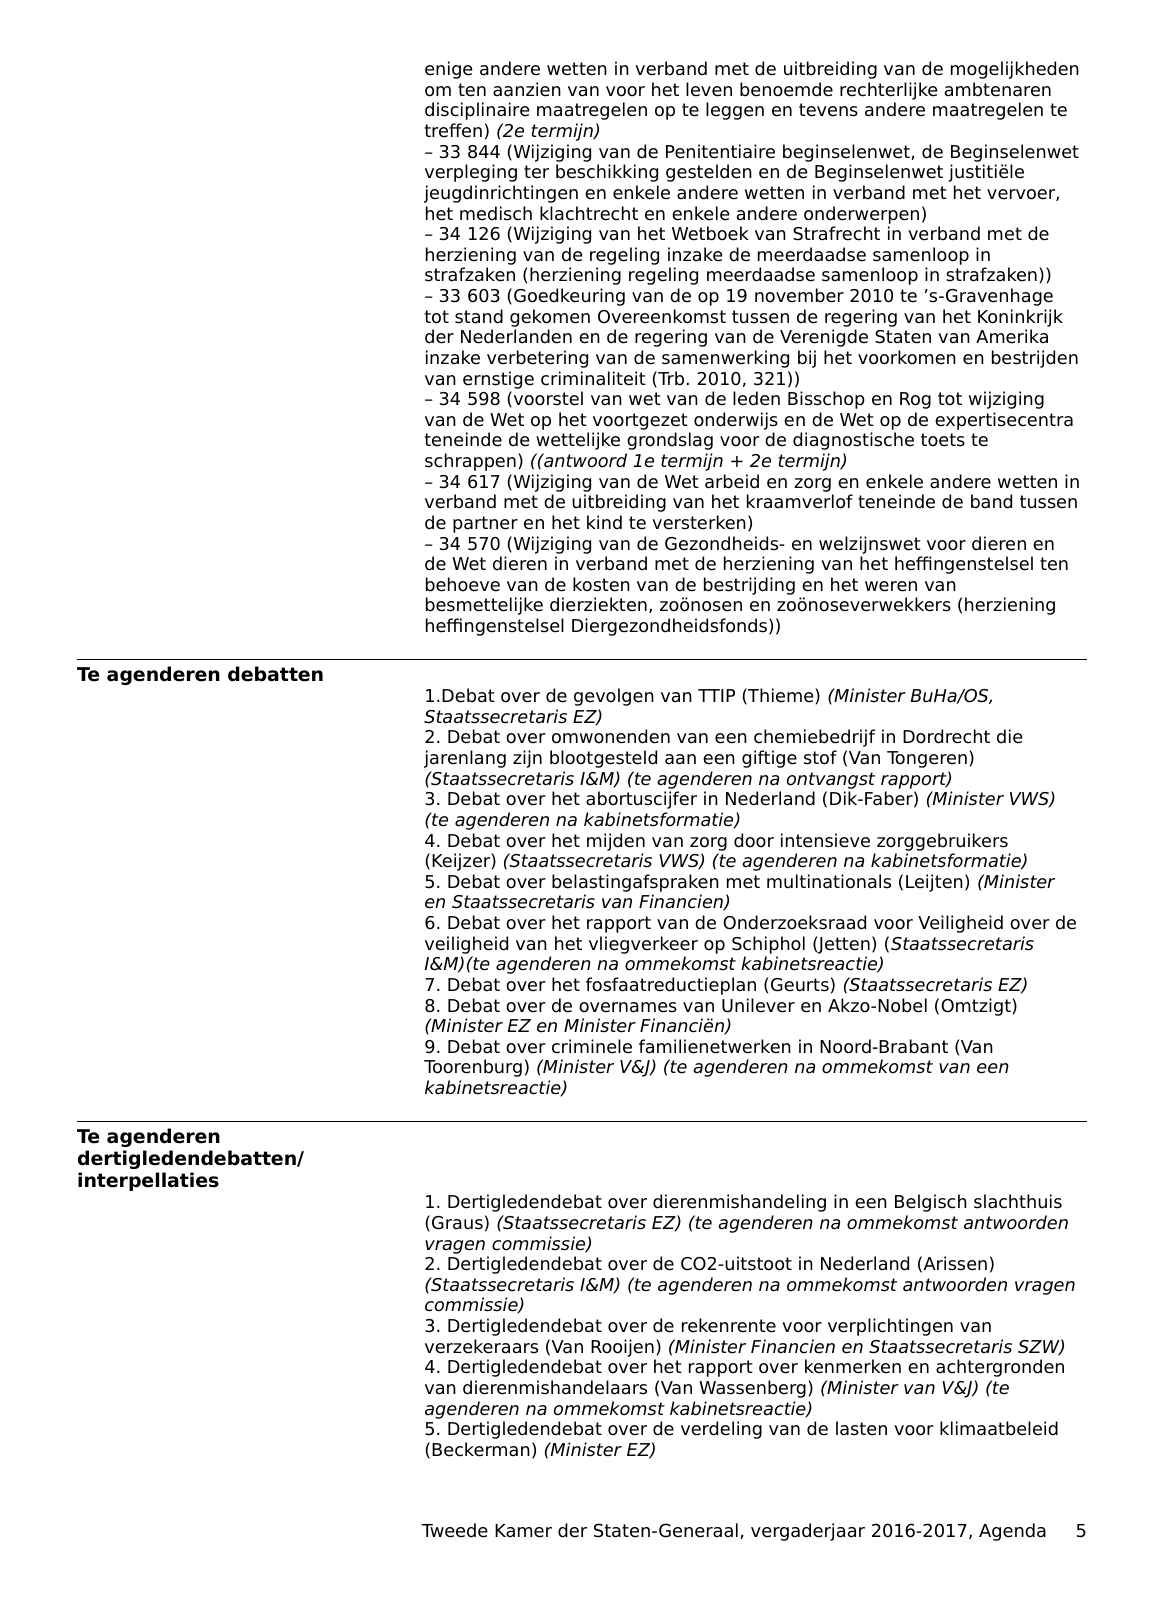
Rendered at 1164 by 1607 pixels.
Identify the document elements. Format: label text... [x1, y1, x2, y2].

table_cell [77, 996, 401, 1037]
table_cell – 33 603 (Goedkeuring van de op 19 november 2010 te ’s-Gravenhage tot stand gekomen Overeenkomst tussen de regering van het Koninkrijk der Nederlanden en de regering van de Verenigde Staten van Amerika inzake verbetering van de samenwerking bij het voorkomen en bestrijden van ernstige criminaliteit (Trb. 2010, 321)) [418, 286, 1087, 389]
table_cell – 34 617 (Wijziging van de Wet arbeid en zorg en enkele andere wetten in verband met de uitbreiding van het kraamverlof teneinde de band tussen de partner en het kind te versterken) [418, 472, 1087, 533]
table_header [418, 660, 1087, 686]
table_cell [77, 872, 401, 913]
table_cell – 33 844 (Wijziging van de Penitentiaire beginselenwet, de Beginselenwet verpleging ter beschikking gestelden en de Beginselenwet justitiële jeugdinrichtingen en enkele andere wetten in verband met het vervoer, het medisch klachtrecht en enkele andere onderwerpen) [418, 142, 1087, 224]
table_cell [77, 913, 401, 975]
table_cell [401, 1316, 418, 1357]
table_cell [77, 286, 401, 389]
table_cell [401, 996, 418, 1037]
table_cell [77, 1037, 401, 1099]
table_cell 4. Debat over het mijden van zorg door intensieve zorggebruikers (Keijzer) (Staatssecretaris VWS) (te agenderen na kabinetsformatie) [418, 831, 1087, 872]
table_cell 5. Debat over belastingafspraken met multinationals (Leijten) (Minister en Staatssecretaris van Financien) [418, 872, 1087, 913]
table_cell [77, 224, 401, 286]
table_cell 1.Debat over de gevolgen van TTIP (Thieme) (Minister BuHa/OS, Staatssecretaris EZ) [418, 686, 1087, 727]
table_cell [77, 789, 401, 831]
table_cell [401, 1357, 418, 1419]
table_cell 3. Debat over het abortuscijfer in Nederland (Dik-Faber) (Minister VWS) (te agenderen na kabinetsformatie) [418, 789, 1087, 831]
table_cell [77, 975, 401, 996]
table_cell [77, 142, 401, 224]
table_cell – 34 570 (Wijziging van de Gezondheids- en welzijnswet voor dieren en de Wet dieren in verband met de herziening van het heffingenstelsel ten behoeve van de kosten van de bestrijding en het weren van besmettelijke dierziekten, zoönosen en zoönoseverwekkers (herziening heffingenstelsel Diergezondheidsfonds)) [418, 534, 1087, 637]
table_cell [401, 728, 418, 789]
table_cell [77, 1254, 401, 1316]
table_cell – 34 598 (voorstel van wet van de leden Bisschop en Rog tot wijziging van de Wet op het voortgezet onderwijs en de Wet op de expertisecentra teneinde de wettelijke grondslag voor de diagnostische toets te schrappen) ((antwoord 1e termijn + 2e termijn) [418, 389, 1087, 472]
table_cell [77, 831, 401, 872]
table_cell [77, 389, 401, 472]
table_cell [401, 789, 418, 831]
table_cell [401, 59, 418, 142]
table_cell [77, 534, 401, 637]
table_cell [401, 224, 418, 286]
table_cell [401, 831, 418, 872]
table_cell – 34 126 (Wijziging van het Wetboek van Strafrecht in verband met de herziening van de regeling inzake de meerdaadse samenloop in strafzaken (herziening regeling meerdaadse samenloop in strafzaken)) [418, 224, 1087, 286]
table_header [401, 660, 418, 686]
table_cell 6. Debat over het rapport van de Onderzoeksraad voor Veiligheid over de veiligheid van het vliegverkeer op Schiphol (Jetten) (Staatssecretaris I&M)(te agenderen na ommekomst kabinetsreactie) [418, 913, 1087, 975]
table_cell [401, 1192, 418, 1254]
table_cell [401, 389, 418, 472]
table_cell [77, 59, 401, 142]
table_cell [401, 1037, 418, 1099]
table_cell [77, 472, 401, 533]
table_header Te agenderen dertigledendebatten/ interpellaties [77, 1122, 401, 1192]
table_cell 2. Debat over omwonenden van een chemiebedrijf in Dordrecht die jarenlang zijn blootgesteld aan een giftige stof (Van Tongeren) (Staatssecretaris I&M) (te agenderen na ontvangst rapport) [418, 728, 1087, 789]
table_cell [77, 1357, 401, 1419]
table_header [401, 1122, 418, 1192]
table_cell [401, 142, 418, 224]
table_cell [401, 286, 418, 389]
table_cell 2. Dertigledendebat over de CO2-uitstoot in Nederland (Arissen) (Staatssecretaris I&M) (te agenderen na ommekomst antwoorden vragen commissie) [418, 1254, 1087, 1316]
table_cell [401, 1419, 418, 1460]
table_cell [401, 472, 418, 533]
table_cell [401, 1254, 418, 1316]
table_cell [77, 728, 401, 789]
table_cell [401, 872, 418, 913]
table_cell 8. Debat over de overnames van Unilever en Akzo-Nobel (Omtzigt) (Minister EZ en Minister Financiën) [418, 996, 1087, 1037]
table_cell [401, 975, 418, 996]
table_cell 4. Dertigledendebat over het rapport over kenmerken en achtergronden van dierenmishandelaars (Van Wassenberg) (Minister van V&J) (te agenderen na ommekomst kabinetsreactie) [418, 1357, 1087, 1419]
table_cell 9. Debat over criminele familienetwerken in Noord-Brabant (Van Toorenburg) (Minister V&J) (te agenderen na ommekomst van een kabinetsreactie) [418, 1037, 1087, 1099]
table_cell [401, 686, 418, 727]
table_cell [77, 1419, 401, 1460]
table_cell 7. Debat over het fosfaatreductieplan (Geurts) (Staatssecretaris EZ) [418, 975, 1087, 996]
table_header Te agenderen debatten [77, 660, 401, 686]
table_cell [401, 534, 418, 637]
table_cell 5. Dertigledendebat over de verdeling van de lasten voor klimaatbeleid (Beckerman) (Minister EZ) [418, 1419, 1087, 1460]
table_header [418, 1122, 1087, 1192]
table_cell [401, 913, 418, 975]
table_cell enige andere wetten in verband met de uitbreiding van de mogelijkheden om ten aanzien van voor het leven benoemde rechterlijke ambtenaren disciplinaire maatregelen op te leggen en tevens andere maatregelen te treffen) (2e termijn) [418, 59, 1087, 142]
table_cell 1. Dertigledendebat over dierenmishandeling in een Belgisch slachthuis (Graus) (Staatssecretaris EZ) (te agenderen na ommekomst antwoorden vragen commissie) [418, 1192, 1087, 1254]
table_cell 3. Dertigledendebat over de rekenrente voor verplichtingen van verzekeraars (Van Rooijen) (Minister Financien en Staatssecretaris SZW) [418, 1316, 1087, 1357]
table_cell [77, 686, 401, 727]
table_cell [77, 1192, 401, 1254]
table_cell [77, 1316, 401, 1357]
